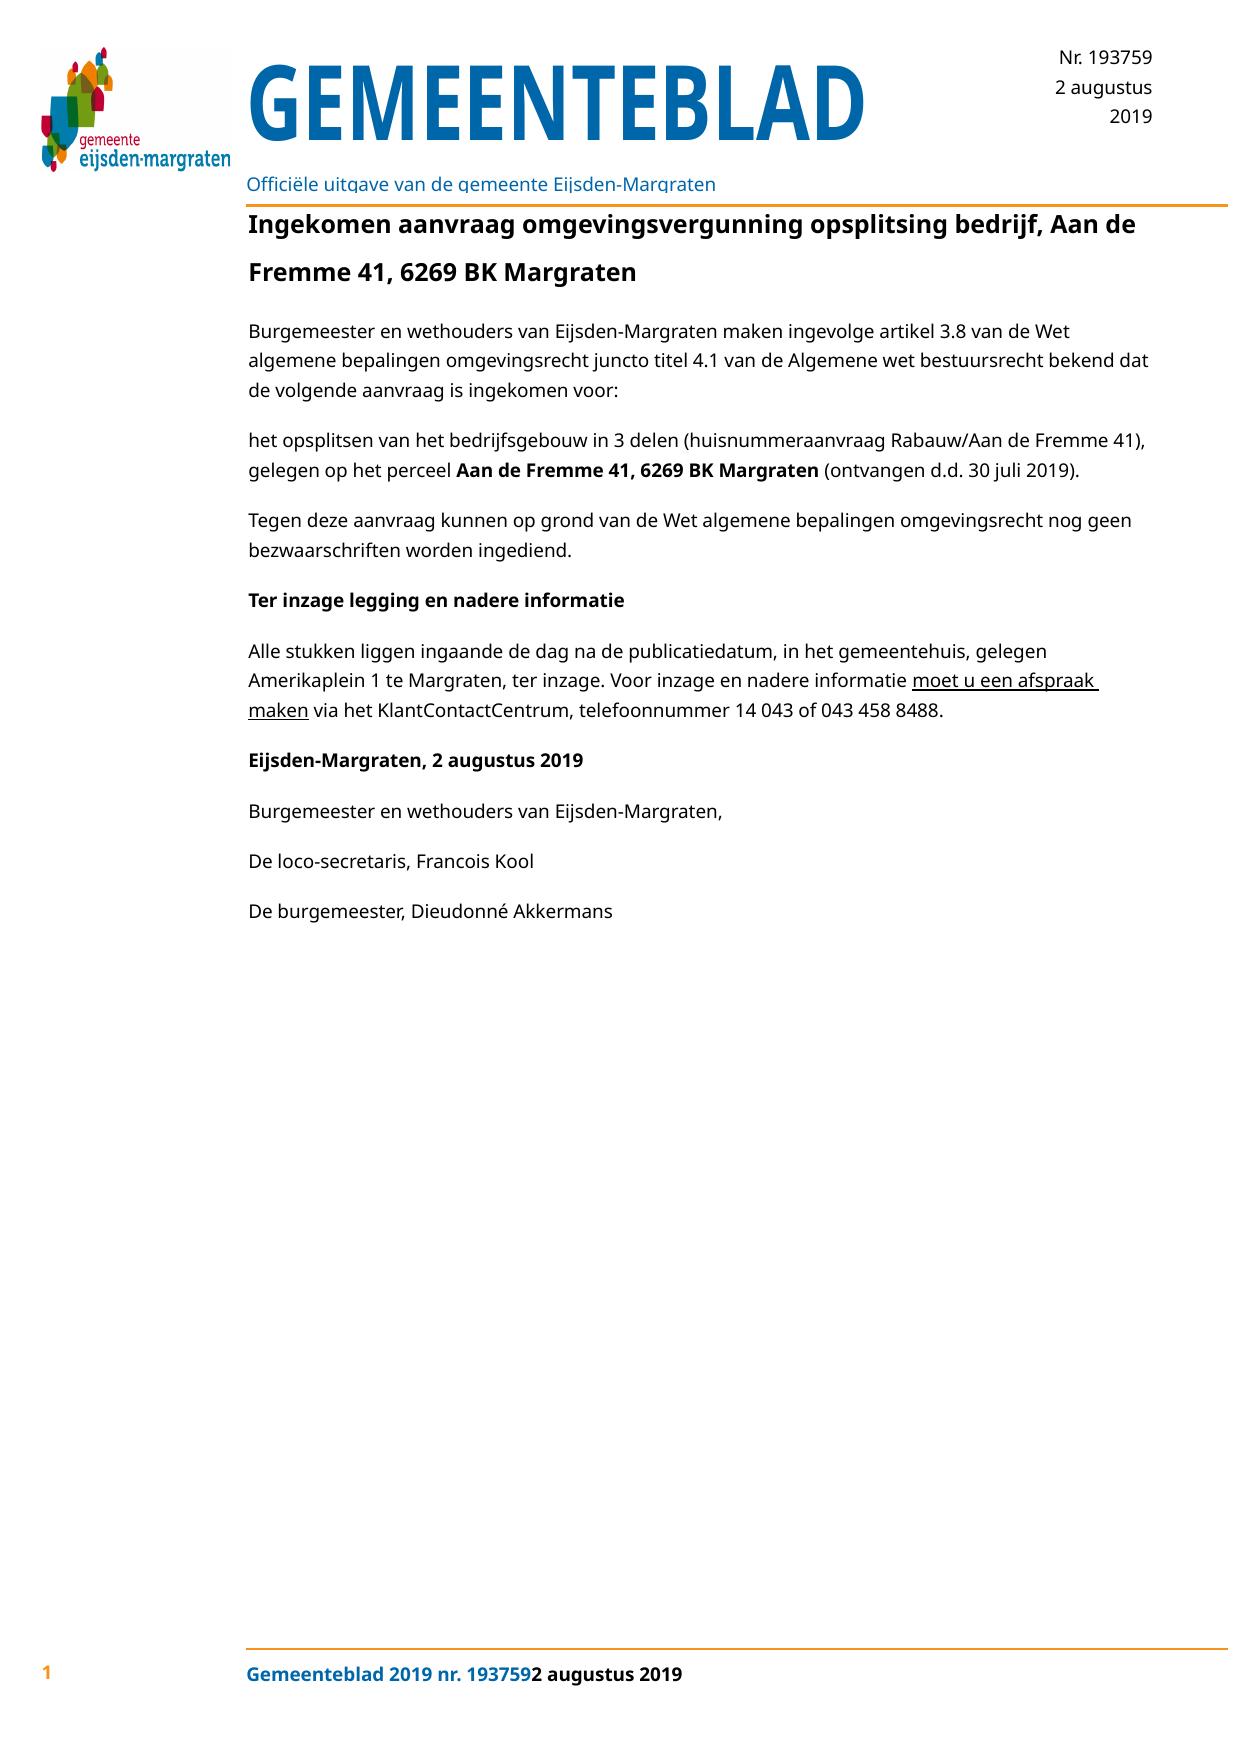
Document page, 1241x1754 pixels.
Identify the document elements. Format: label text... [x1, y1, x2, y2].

text Tegen deze aanvraag kunnen op grond van de Wet algemene bepalingen omgevingsrecht nog geen bezwaarschriften worden ingediend. [248, 507, 1152, 563]
text Ingekomen aanvraag omgevingsvergunning opsplitsing bedrijf, Aan de Fremme 41, 6269 BK Margraten [248, 207, 1152, 288]
text Ter inzage legging en nadere informatie [248, 587, 1152, 613]
text De burgemeester, Dieudonné Akkermans [248, 899, 1152, 924]
text Burgemeester en wethouders van Eijsden-Margraten, [248, 798, 1152, 824]
text Eijsden-Margraten, 2 augustus 2019 [248, 747, 1152, 773]
text Alle stukken liggen ingaande de dag na de publicatiedatum, in het gemeentehuis, gelegen Amerikaplein 1 te Margraten, ter inzage. Voor inzage en nadere informatie moet u een afspraak maken via het KlantContactCentrum, telefoonnummer 14 043 of 043 458 8488. [248, 638, 1152, 723]
text De loco-secretaris, Francois Kool [248, 848, 1152, 874]
picture [41, 47, 231, 172]
text het opsplitsen van het bedrijfsgebouw in 3 delen (huisnummeraanvraag Rabauw/Aan de Fremme 41), gelegen op het perceel Aan de Fremme 41, 6269 BK Margraten (ontvangen d.d. 30 juli 2019). [248, 427, 1152, 483]
text Burgemeester en wethouders van Eijsden-Margraten maken ingevolge artikel 3.8 van de Wet algemene bepalingen omgevingsrecht juncto titel 4.1 van de Algemene wet bestuursrecht bekend dat de volgende aanvraag is ingekomen voor: [248, 318, 1152, 403]
